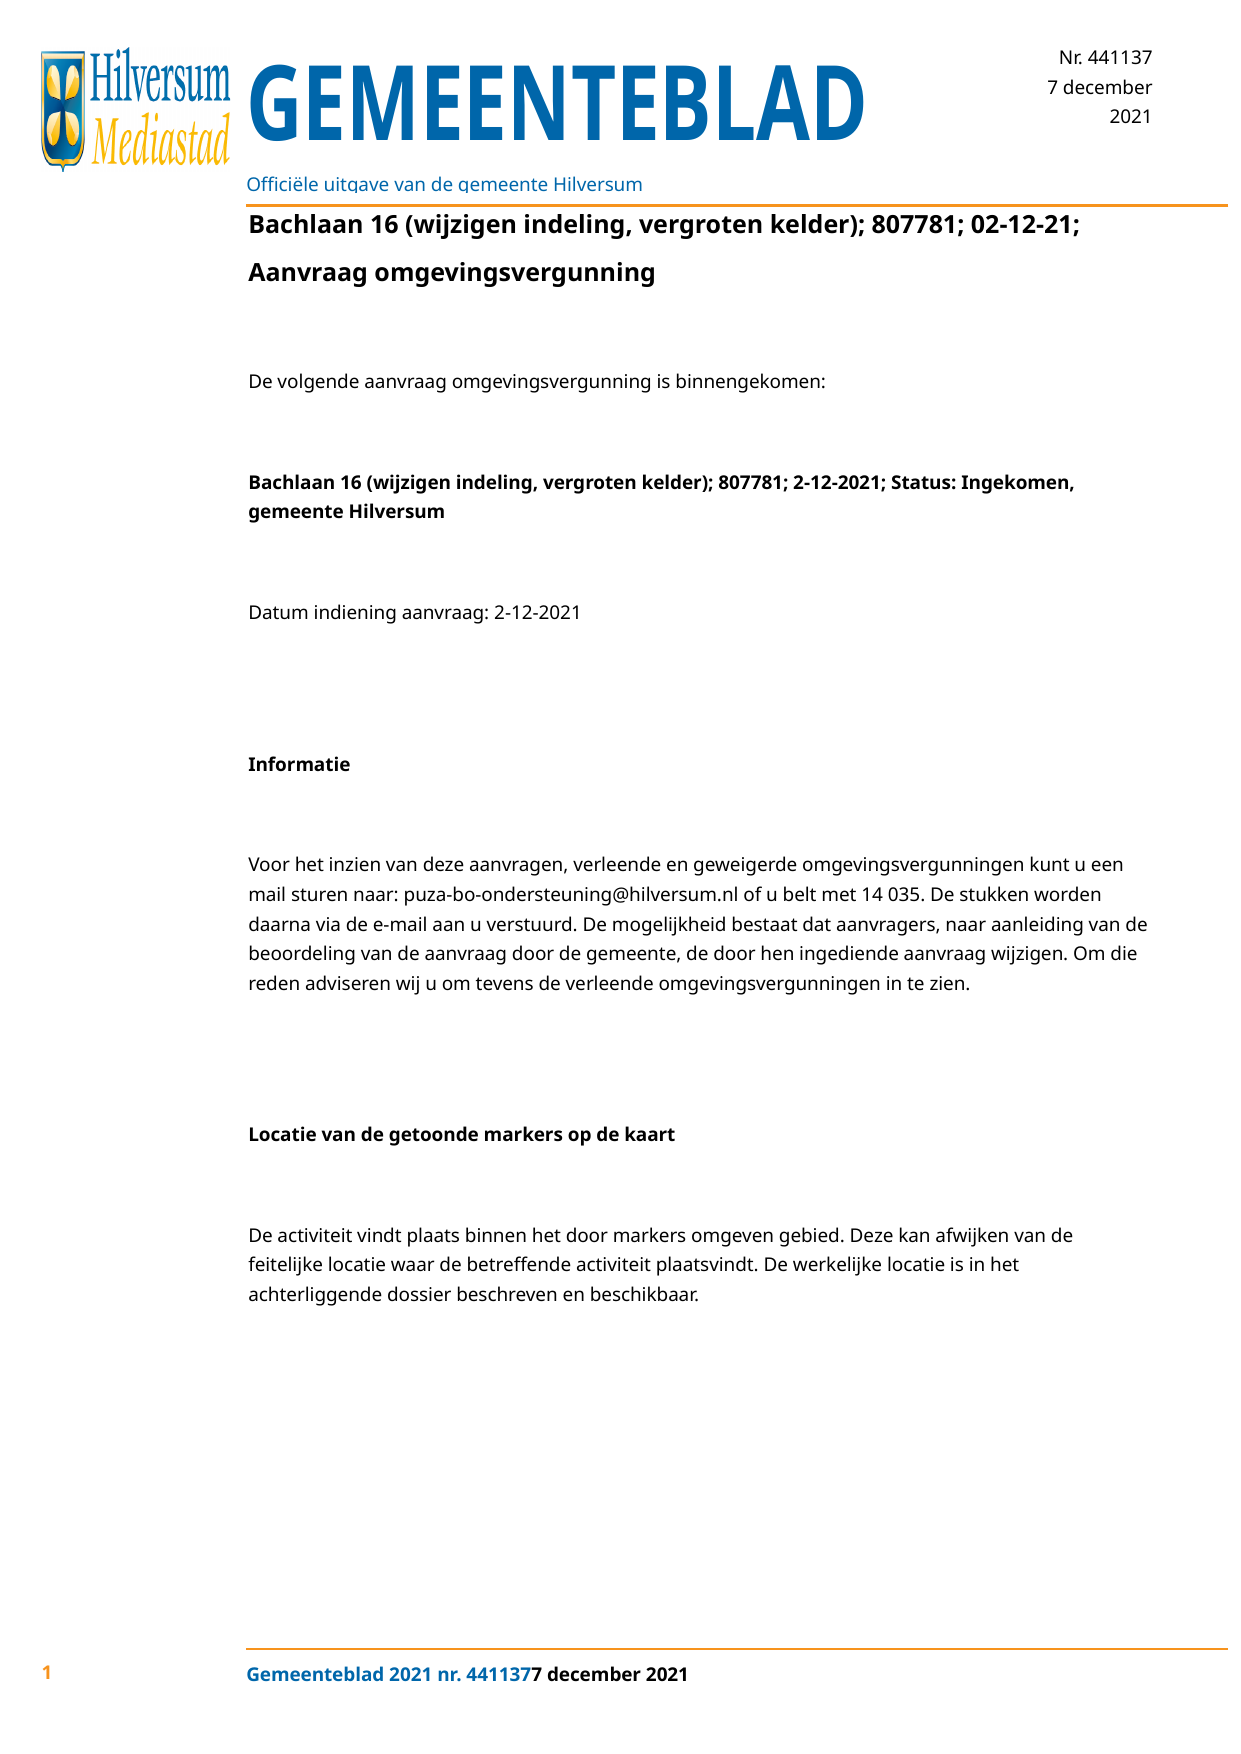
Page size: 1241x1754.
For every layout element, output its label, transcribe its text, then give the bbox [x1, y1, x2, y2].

text De activiteit vindt plaats binnen het door markers omgeven gebied. Deze kan afwijken van de feitelijke locatie waar de betreffende activiteit plaatsvindt. De werkelijke locatie is in het achterliggende dossier beschreven en beschikbaar. [248, 1222, 1152, 1307]
text Bachlaan 16 (wijzigen indeling, vergroten kelder); 807781; 2-12-2021; Status: Ingekomen, gemeente Hilversum [248, 469, 1152, 524]
text Bachlaan 16 (wijzigen indeling, vergroten kelder); 807781; 02-12-21; Aanvraag omgevingsvergunning [248, 207, 1152, 288]
text Locatie van de getoonde markers op de kaart [248, 1121, 1152, 1147]
text Datum indiening aanvraag: 2-12-2021 [248, 599, 1152, 625]
text De volgende aanvraag omgevingsvergunning is binnengekomen: [248, 368, 1152, 394]
picture [41, 47, 231, 172]
text Informatie [248, 751, 1152, 777]
text Voor het inzien van deze aanvragen, verleende en geweigerde omgevingsvergunningen kunt u een mail sturen naar: puza-bo-ondersteuning@hilversum.nl of u belt met 14 035. De stukken worden daarna via de e-mail aan u verstuurd. De mogelijkheid bestaat dat aanvragers, naar aanleiding van de beoordeling van de aanvraag door de gemeente, de door hen ingediende aanvraag wijzigen. Om die reden adviseren wij u om tevens de verleende omgevingsvergunningen in te zien. [248, 852, 1152, 996]
